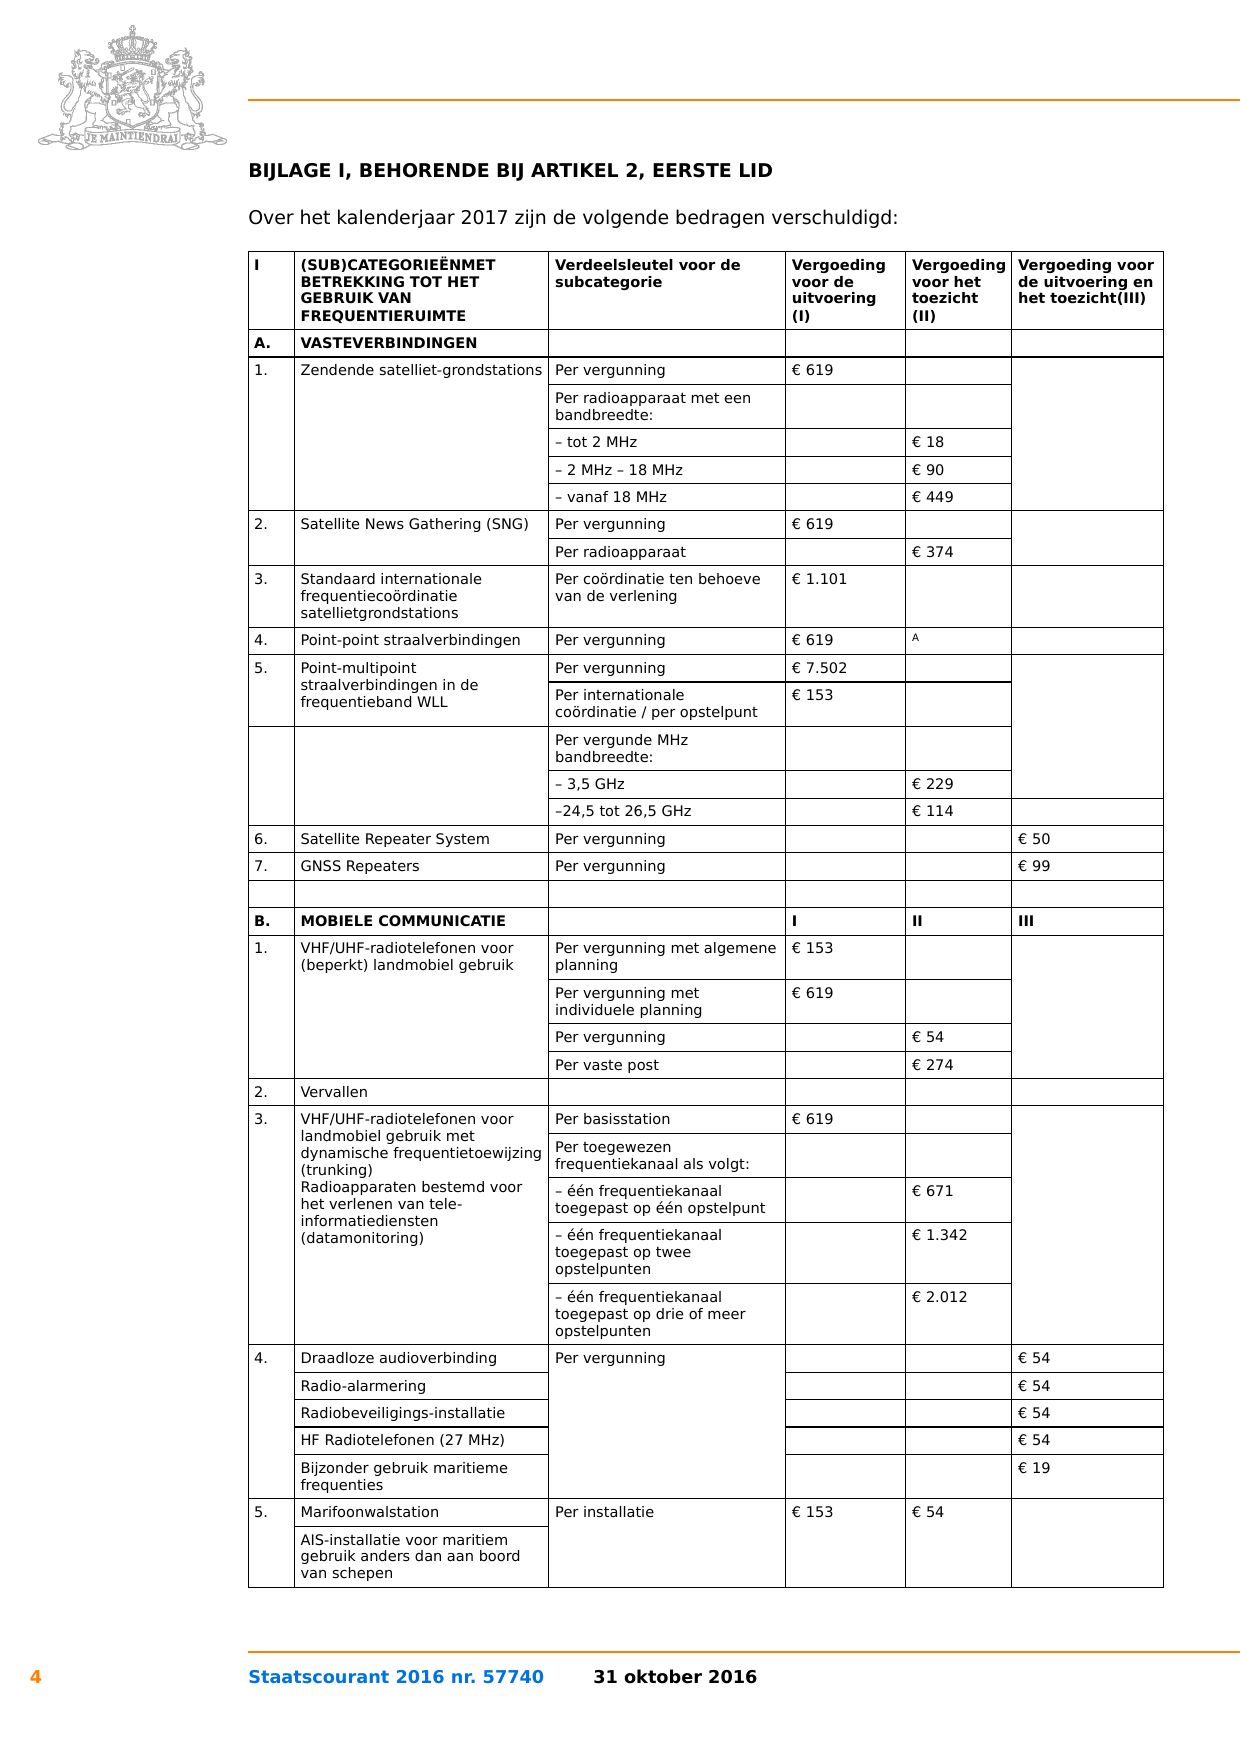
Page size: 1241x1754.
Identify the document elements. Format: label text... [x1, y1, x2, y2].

table_cell € 2.012 [906, 1284, 1011, 1344]
text Over het kalenderjaar 2017 zijn de volgende bedragen verschuldigd: [248, 207, 1163, 229]
table_cell Satellite News Gathering (SNG) [295, 511, 548, 565]
table_header I [249, 252, 294, 329]
table_cell Per coördinatie ten behoeve van de verlening [549, 566, 785, 627]
table_header (SUB)CATEGORIEËNMET BETREKKING TOT HET GEBRUIK VAN FREQUENTIERUIMTE [295, 252, 548, 329]
table_cell € 619 [786, 358, 905, 384]
table_cell € 619 [786, 628, 905, 654]
table_cell [786, 727, 905, 770]
table_cell € 671 [906, 1178, 1011, 1222]
table_cell Per radioapparaat met een bandbreedte: [549, 385, 785, 428]
table_cell € 54 [906, 1499, 1011, 1587]
table_cell 1. [249, 936, 294, 1078]
table_cell VHF/UHF-radiotelefonen voor landmobiel gebruik met dynamische frequentietoewijzing (trunking) Radioapparaten bestemd voor het verlenen van tele-informatiediensten (datamonitoring) [295, 1106, 548, 1344]
table_cell [906, 358, 1011, 384]
table_cell [786, 1373, 905, 1399]
table_cell [786, 1079, 905, 1105]
table_cell € 50 [1012, 826, 1163, 852]
table_cell [906, 1106, 1011, 1133]
table_cell Per vergunning [549, 1024, 785, 1051]
table_cell Per vergunning met individuele planning [549, 980, 785, 1023]
table_cell II [906, 908, 1011, 934]
table_cell [906, 566, 1011, 627]
table_cell [786, 1428, 905, 1454]
table_cell Per vergunning [549, 358, 785, 384]
table_cell [1012, 358, 1163, 510]
table_cell 2. [249, 1079, 294, 1105]
table_cell – tot 2 MHz [549, 429, 785, 456]
table_cell [786, 457, 905, 483]
table_cell Point-multipoint straalverbindingen in de frequentieband WLL [295, 655, 548, 726]
table_cell [906, 727, 1011, 770]
table_cell Per vergunning [549, 511, 785, 538]
table_cell Per vergunning [549, 826, 785, 852]
table_cell [549, 1079, 785, 1105]
table_cell € 619 [786, 1106, 905, 1133]
table_cell [786, 1223, 905, 1283]
table_cell [1012, 330, 1163, 356]
table_cell 2. [249, 511, 294, 565]
table_cell Radiobeveiligings-installatie [295, 1400, 548, 1426]
table_cell € 19 [1012, 1455, 1163, 1498]
table_cell Draadloze audioverbinding [295, 1345, 548, 1372]
table_cell 3. [249, 566, 294, 627]
table_cell [786, 799, 905, 825]
table_cell [1012, 881, 1163, 907]
table_cell – één frequentiekanaal toegepast op twee opstelpunten [549, 1223, 785, 1283]
table_cell [906, 826, 1011, 852]
table_cell € 374 [906, 539, 1011, 565]
table_cell [786, 1345, 905, 1372]
table_cell [1012, 936, 1163, 1078]
table_cell Per installatie [549, 1499, 785, 1587]
table_cell 4. [249, 1345, 294, 1498]
table_cell [906, 1345, 1011, 1372]
table_cell Per vaste post [549, 1052, 785, 1078]
table_cell [906, 980, 1011, 1023]
table_cell Per vergunning [549, 853, 785, 880]
table_cell 1. [249, 358, 294, 510]
table_cell [906, 1373, 1011, 1399]
table_cell [1012, 511, 1163, 565]
table_cell Vervallen [295, 1079, 548, 1105]
table_cell [249, 727, 294, 825]
table_cell € 229 [906, 771, 1011, 797]
table_cell [786, 881, 905, 907]
table_cell [906, 385, 1011, 428]
table_cell VASTEVERBINDINGEN [295, 330, 548, 356]
table_cell B. [249, 908, 294, 934]
table_cell Per vergunde MHz bandbreedte: [549, 727, 785, 770]
table_cell [906, 853, 1011, 880]
table_cell € 114 [906, 799, 1011, 825]
table_cell Per internationale coördinatie / per opstelpunt [549, 683, 785, 726]
table_cell € 54 [1012, 1428, 1163, 1454]
table_cell 7. [249, 853, 294, 880]
table_cell [786, 853, 905, 880]
table_cell [906, 1134, 1011, 1177]
table_cell AIS-installatie voor maritiem gebruik anders dan aan boord van schepen [295, 1527, 548, 1587]
table_cell € 54 [1012, 1345, 1163, 1372]
table_cell [906, 511, 1011, 538]
table_cell – 3,5 GHz [549, 771, 785, 797]
table_cell 4. [249, 628, 294, 654]
table_cell [786, 1178, 905, 1222]
table_cell [549, 908, 785, 934]
table_cell € 619 [786, 980, 905, 1023]
table_cell 5. [249, 655, 294, 726]
table_cell [1012, 1106, 1163, 1344]
table_cell Zendende satelliet-grondstations [295, 358, 548, 510]
table_header Vergoeding voor de uitvoering en het toezicht(III) [1012, 252, 1163, 329]
table_cell [549, 330, 785, 356]
table_cell Per vergunning [549, 1345, 785, 1498]
picture [38, 25, 227, 150]
table_cell € 449 [906, 484, 1011, 510]
table_cell [1012, 655, 1163, 797]
table_cell [1012, 628, 1163, 654]
table_cell € 153 [786, 683, 905, 726]
table_cell [786, 484, 905, 510]
table_cell € 54 [1012, 1400, 1163, 1426]
table_cell Per basisstation [549, 1106, 785, 1133]
table_cell € 153 [786, 936, 905, 979]
table_cell A. [249, 330, 294, 356]
table_cell I [786, 908, 905, 934]
table_cell – 2 MHz – 18 MHz [549, 457, 785, 483]
table_cell [549, 881, 785, 907]
table_cell HF Radiotelefonen (27 MHz) [295, 1428, 548, 1454]
table_cell [906, 1428, 1011, 1454]
table_cell – één frequentiekanaal toegepast op één opstelpunt [549, 1178, 785, 1222]
table_cell [1012, 566, 1163, 627]
table_cell A [906, 628, 1011, 654]
table_cell Per radioapparaat [549, 539, 785, 565]
table_cell – één frequentiekanaal toegepast op drie of meer opstelpunten [549, 1284, 785, 1344]
table_cell [786, 1052, 905, 1078]
table_cell [906, 683, 1011, 726]
table_cell Marifoonwalstation [295, 1499, 548, 1526]
table_cell [786, 330, 905, 356]
table_cell Standaard internationale frequentiecoördinatie satellietgrondstations [295, 566, 548, 627]
table_cell € 90 [906, 457, 1011, 483]
table_cell [786, 429, 905, 456]
table_cell [786, 1455, 905, 1498]
table_header Vergoeding voor de uitvoering (I) [786, 252, 905, 329]
table_cell € 54 [1012, 1373, 1163, 1399]
table_cell GNSS Repeaters [295, 853, 548, 880]
table_cell 6. [249, 826, 294, 852]
table_cell [786, 771, 905, 797]
table_cell [295, 881, 548, 907]
table_cell € 1.342 [906, 1223, 1011, 1283]
table_cell [249, 881, 294, 907]
table_cell [786, 1284, 905, 1344]
table_cell VHF/UHF-radiotelefonen voor (beperkt) landmobiel gebruik [295, 936, 548, 1078]
table_cell Per toegewezen frequentiekanaal als volgt: [549, 1134, 785, 1177]
table_cell [1012, 1079, 1163, 1105]
table_cell [786, 1024, 905, 1051]
table_header Vergoeding voor het toezicht (II) [906, 252, 1011, 329]
subtitle BIJLAGE I, BEHORENDE BIJ ARTIKEL 2, EERSTE LID [248, 160, 1163, 182]
table_cell [906, 1455, 1011, 1498]
table_cell III [1012, 908, 1163, 934]
table_cell Point-point straalverbindingen [295, 628, 548, 654]
table_cell € 54 [906, 1024, 1011, 1051]
table_cell € 18 [906, 429, 1011, 456]
table_cell € 619 [786, 511, 905, 538]
table_cell [295, 727, 548, 825]
table_cell Per vergunning [549, 628, 785, 654]
table_cell Per vergunning met algemene planning [549, 936, 785, 979]
table_cell € 1.101 [786, 566, 905, 627]
table_cell Satellite Repeater System [295, 826, 548, 852]
table_cell [906, 1079, 1011, 1105]
table_cell [786, 1400, 905, 1426]
table_cell 3. [249, 1106, 294, 1344]
table_cell [1012, 799, 1163, 825]
table_cell € 99 [1012, 853, 1163, 880]
table_header Verdeelsleutel voor de subcategorie [549, 252, 785, 329]
table_cell 5. [249, 1499, 294, 1587]
table_cell [786, 539, 905, 565]
table_cell [1012, 1499, 1163, 1587]
table_cell Radio-alarmering [295, 1373, 548, 1399]
table_cell [906, 1400, 1011, 1426]
table_cell [906, 330, 1011, 356]
table_cell [906, 936, 1011, 979]
table_cell MOBIELE COMMUNICATIE [295, 908, 548, 934]
table_cell [906, 655, 1011, 681]
table_cell –24,5 tot 26,5 GHz [549, 799, 785, 825]
table_cell [786, 1134, 905, 1177]
table_cell € 274 [906, 1052, 1011, 1078]
table_cell [906, 881, 1011, 907]
table_cell Per vergunning [549, 655, 785, 681]
table_cell [786, 826, 905, 852]
table_cell € 153 [786, 1499, 905, 1587]
table_cell € 7.502 [786, 655, 905, 681]
table_cell – vanaf 18 MHz [549, 484, 785, 510]
table_cell [786, 385, 905, 428]
table_cell Bijzonder gebruik maritieme frequenties [295, 1455, 548, 1498]
